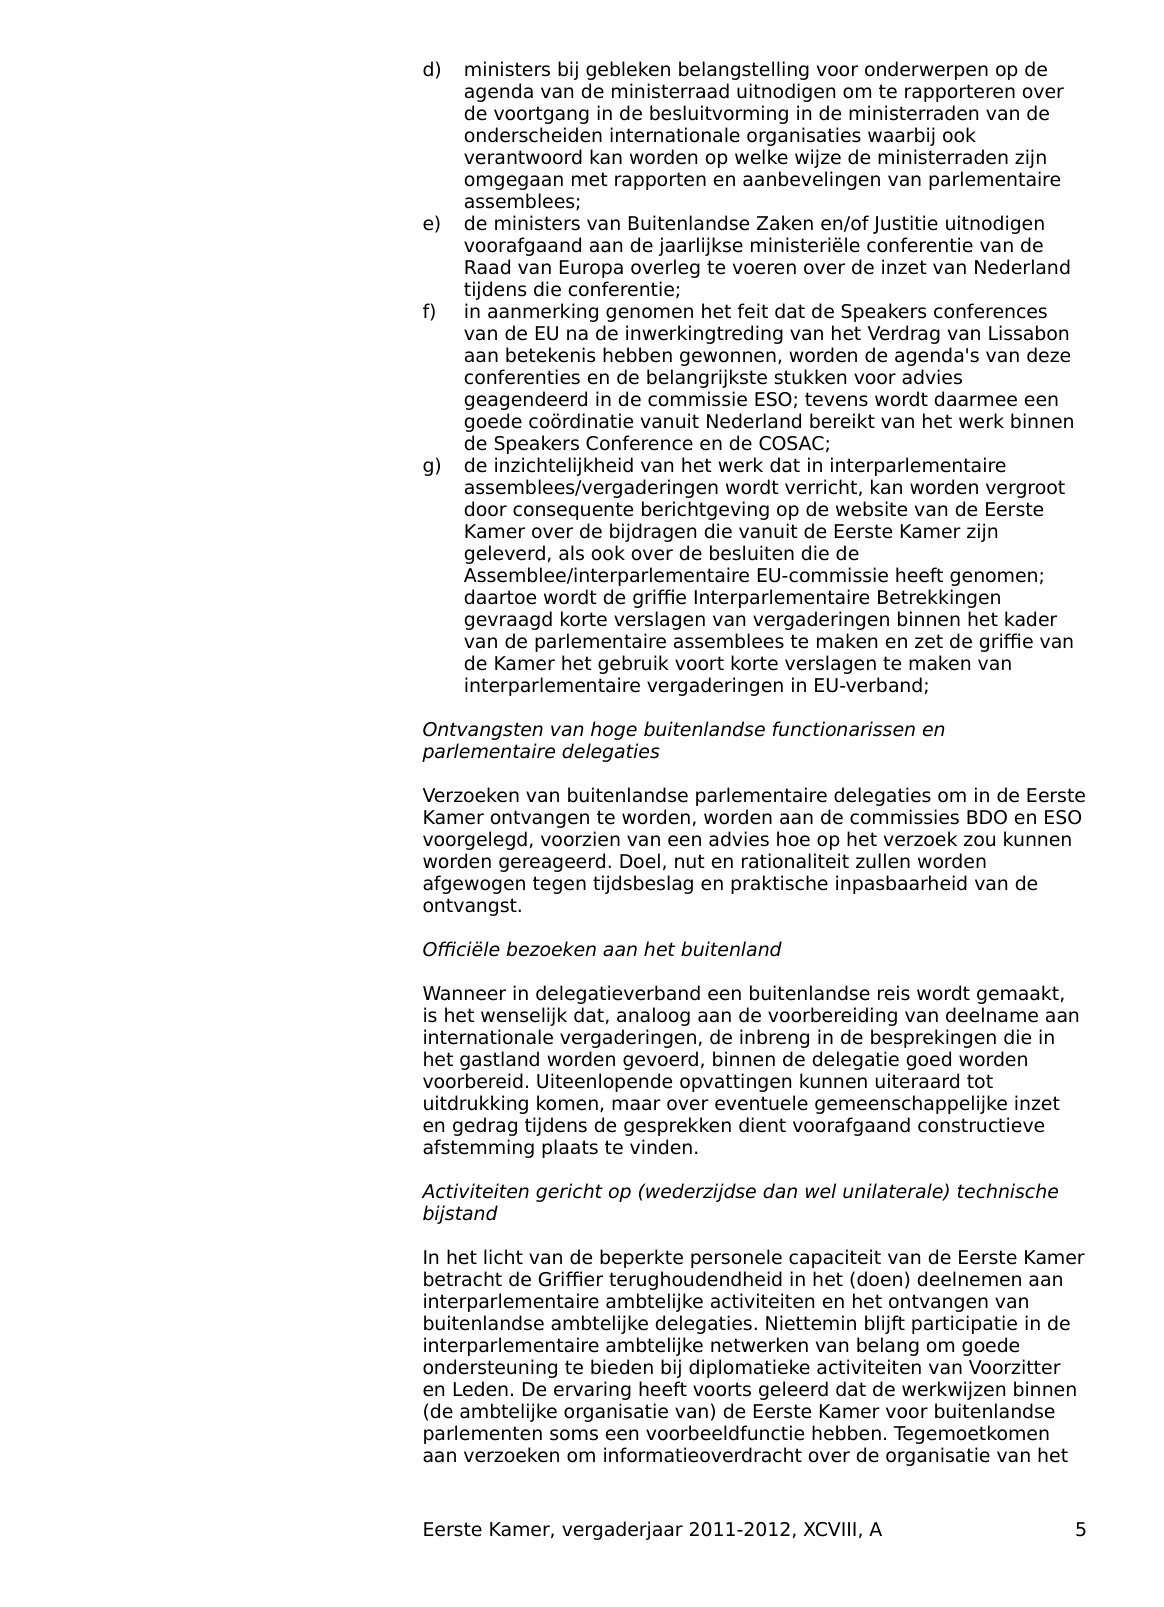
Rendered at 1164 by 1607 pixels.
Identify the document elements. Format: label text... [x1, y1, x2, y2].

subtitle Activiteiten gericht op (wederzijdse dan wel unilaterale) technische bijstand [422, 1181, 1087, 1225]
text f) in aanmerking genomen het feit dat de Speakers conferences van de EU na de inwerkingtreding van het Verdrag van Lissabon aan betekenis hebben gewonnen, worden de agenda's van deze conferenties en de belangrijkste stukken voor advies geagendeerd in de commissie ESO; tevens wordt daarmee een goede coördinatie vanuit Nederland bereikt van het werk binnen de Speakers Conference en de COSAC; [422, 301, 1087, 455]
text Wanneer in delegatieverband een buitenlandse reis wordt gemaakt, is het wenselijk dat, analoog aan de voorbereiding van deelname aan internationale vergaderingen, de inbreng in de besprekingen die in het gastland worden gevoerd, binnen de delegatie goed worden voorbereid. Uiteenlopende opvattingen kunnen uiteraard tot uitdrukking komen, maar over eventuele gemeenschappelijke inzet en gedrag tijdens de gesprekken dient voorafgaand constructieve afstemming plaats te vinden. [422, 983, 1087, 1159]
text In het licht van de beperkte personele capaciteit van de Eerste Kamer betracht de Griffier terughoudendheid in het (doen) deelnemen aan interparlementaire ambtelijke activiteiten en het ontvangen van buitenlandse ambtelijke delegaties. Niettemin blijft participatie in de interparlementaire ambtelijke netwerken van belang om goede ondersteuning te bieden bij diplomatieke activiteiten van Voorzitter en Leden. De ervaring heeft voorts geleerd dat de werkwijzen binnen (de ambtelijke organisatie van) de Eerste Kamer voor buitenlandse parlementen soms een voorbeeldfunctie hebben. Tegemoetkomen aan verzoeken om informatieoverdracht over de organisatie van het [422, 1247, 1087, 1467]
text e) de ministers van Buitenlandse Zaken en/of Justitie uitnodigen voorafgaand aan de jaarlijkse ministeriële conferentie van de Raad van Europa overleg te voeren over de inzet van Nederland tijdens die conferentie; [422, 213, 1087, 301]
text g) de inzichtelijkheid van het werk dat in interparlementaire assemblees/vergaderingen wordt verricht, kan worden vergroot door consequente berichtgeving op de website van de Eerste Kamer over de bijdragen die vanuit de Eerste Kamer zijn geleverd, als ook over de besluiten die de Assemblee/interparlementaire EU-commissie heeft genomen; daartoe wordt de griffie Interparlementaire Betrekkingen gevraagd korte verslagen van vergaderingen binnen het kader van de parlementaire assemblees te maken en zet de griffie van de Kamer het gebruik voort korte verslagen te maken van interparlementaire vergaderingen in EU-verband; [422, 455, 1087, 696]
subtitle Ontvangsten van hoge buitenlandse functionarissen en parlementaire delegaties [422, 719, 1087, 763]
text Verzoeken van buitenlandse parlementaire delegaties om in de Eerste Kamer ontvangen te worden, worden aan de commissies BDO en ESO voorgelegd, voorzien van een advies hoe op het verzoek zou kunnen worden gereageerd. Doel, nut en rationaliteit zullen worden afgewogen tegen tijdsbeslag en praktische inpasbaarheid van de ontvangst. [422, 785, 1087, 917]
subtitle Officiële bezoeken aan het buitenland [422, 939, 1087, 961]
text d) ministers bij gebleken belangstelling voor onderwerpen op de agenda van de ministerraad uitnodigen om te rapporteren over de voortgang in de besluitvorming in de ministerraden van de onderscheiden internationale organisaties waarbij ook verantwoord kan worden op welke wijze de ministerraden zijn omgegaan met rapporten en aanbevelingen van parlementaire assemblees; [422, 59, 1087, 213]
